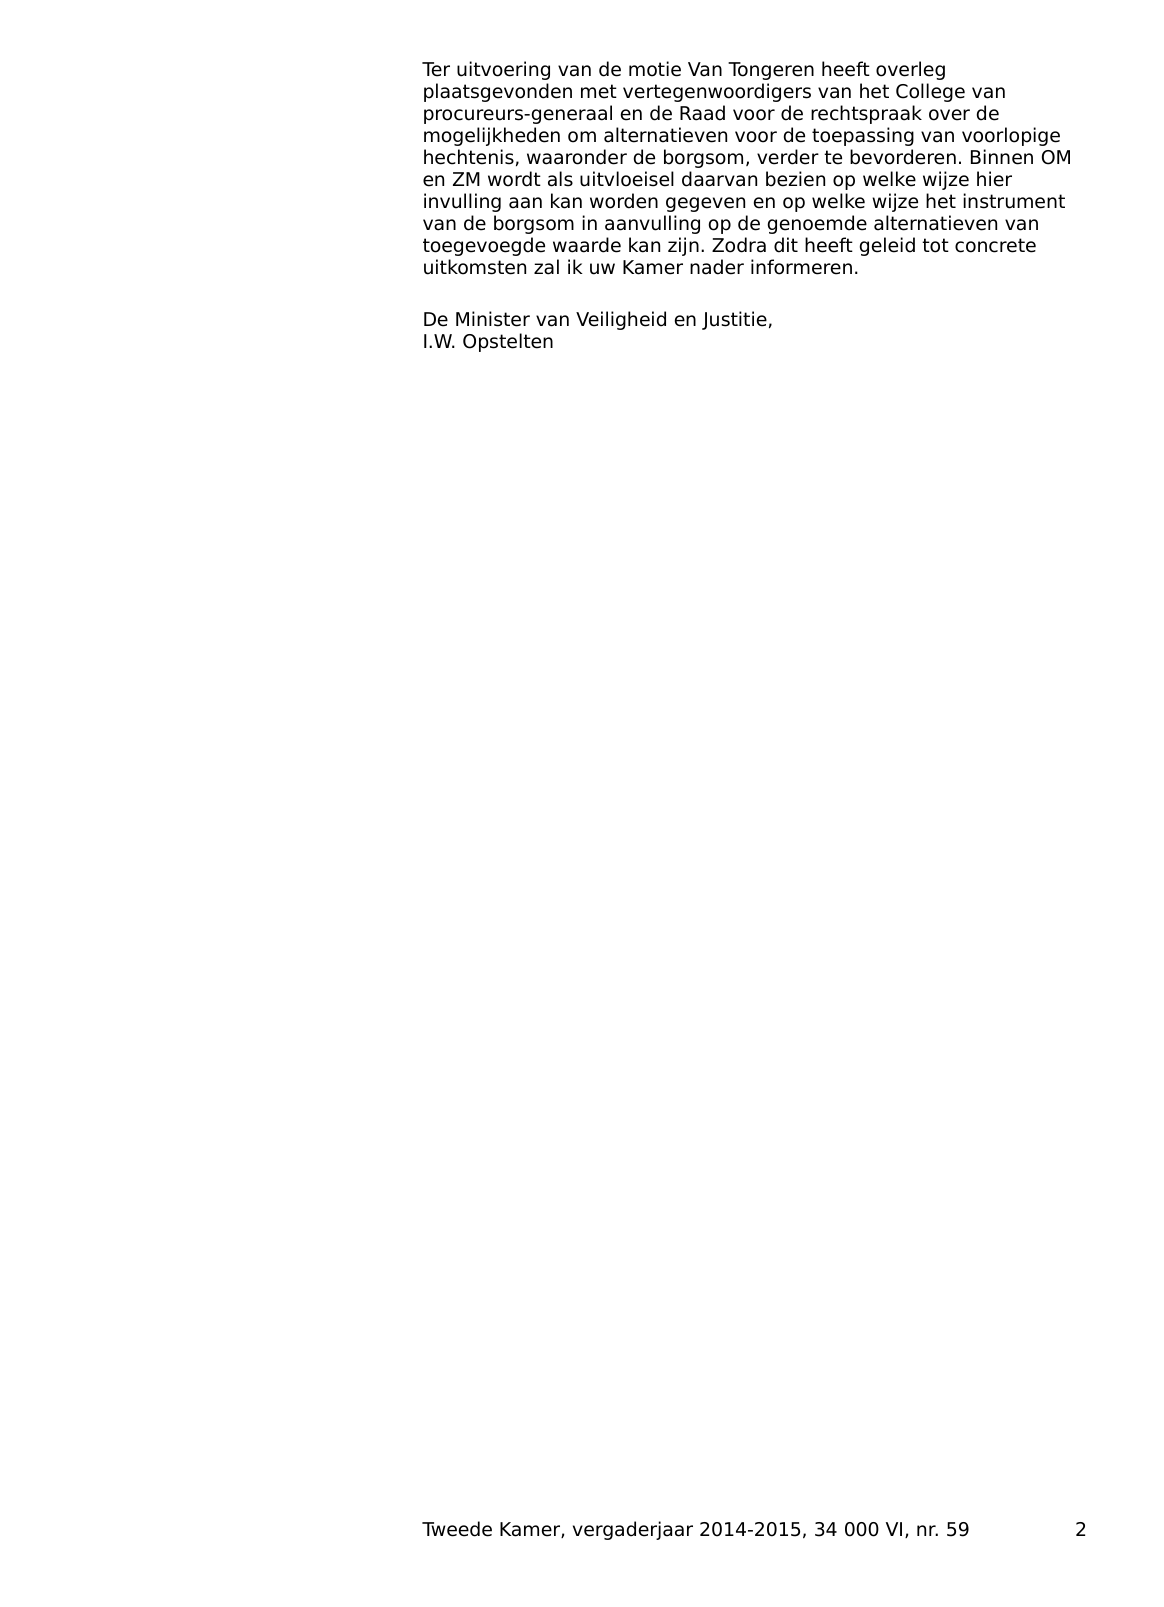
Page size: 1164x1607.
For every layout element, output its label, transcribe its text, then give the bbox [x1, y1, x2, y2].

text Ter uitvoering van de motie Van Tongeren heeft overleg plaatsgevonden met vertegenwoordigers van het College van procureurs-generaal en de Raad voor de rechtspraak over de mogelijkheden om alternatieven voor de toepassing van voorlopige hechtenis, waaronder de borgsom, verder te bevorderen. Binnen OM en ZM wordt als uitvloeisel daarvan bezien op welke wijze hier invulling aan kan worden gegeven en op welke wijze het instrument van de borgsom in aanvulling op de genoemde alternatieven van toegevoegde waarde kan zijn. Zodra dit heeft geleid tot concrete uitkomsten zal ik uw Kamer nader informeren. [422, 59, 1087, 279]
text De Minister van Veiligheid en Justitie, I.W. Opstelten [422, 309, 1087, 353]
